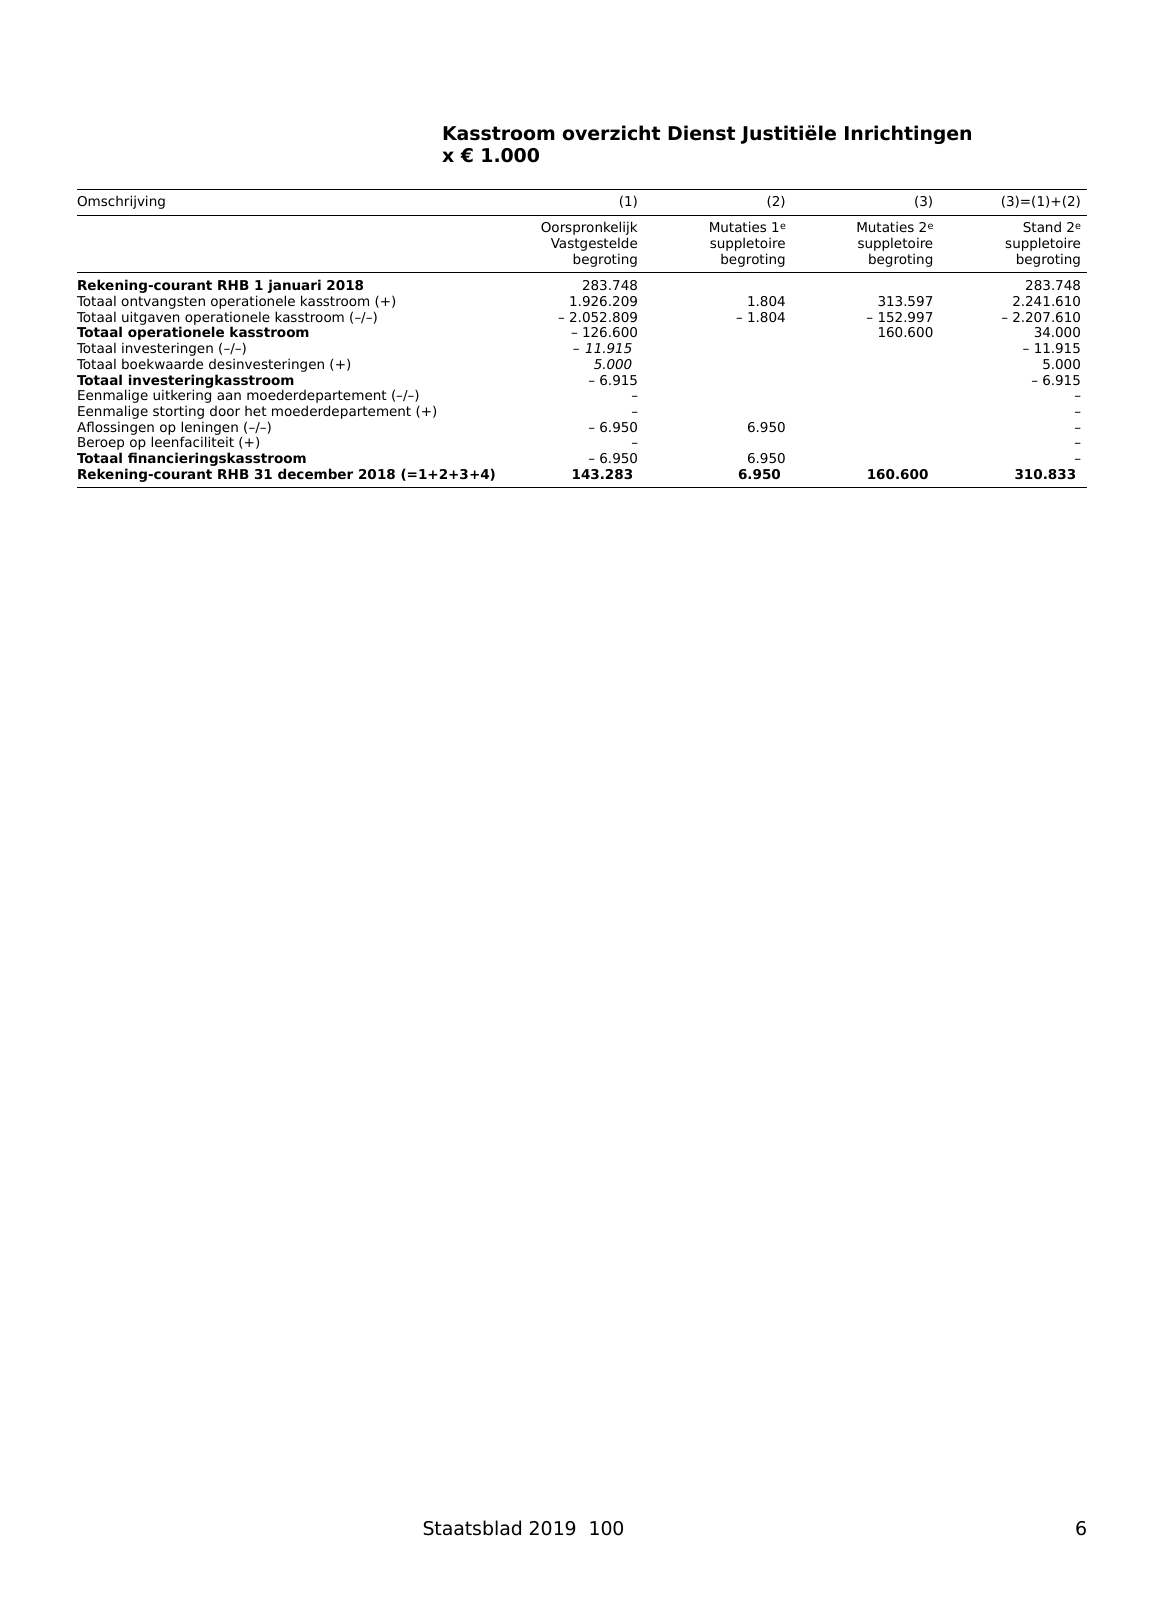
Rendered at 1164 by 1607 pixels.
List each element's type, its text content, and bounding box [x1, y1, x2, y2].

table_cell [791, 435, 939, 451]
table_cell 5.000 [939, 357, 1087, 372]
table_cell – 126.600 [496, 325, 644, 341]
table_cell [791, 451, 939, 467]
text x € 1.000 [422, 144, 1087, 167]
table_cell 34.000 [939, 325, 1087, 341]
table_cell – 6.915 [939, 372, 1087, 388]
table_cell [791, 420, 939, 435]
table_cell – [496, 404, 644, 419]
table_cell 283.748 [496, 273, 644, 294]
table_cell [644, 435, 791, 451]
table_cell Beroep op leenfaciliteit (+) [77, 435, 496, 451]
table_cell – 1.804 [644, 309, 791, 325]
table_cell Rekening-courant RHB 31 december 2018 (=1+2+3+4) [77, 467, 496, 487]
table_cell Totaal operationele kasstroom [77, 325, 496, 341]
table_cell 143.283 [496, 467, 644, 487]
table_cell [77, 216, 496, 272]
table_cell – 11.915 [496, 341, 644, 357]
table_cell 1.804 [644, 294, 791, 309]
table_cell Totaal investeringen (–/–) [77, 341, 496, 357]
table_cell 2.241.610 [939, 294, 1087, 309]
table_cell – 2.052.809 [496, 309, 644, 325]
table_header (3) [791, 190, 939, 214]
table_cell [644, 341, 791, 357]
table_cell [644, 357, 791, 372]
table_cell Eenmalige uitkering aan moederdepartement (–/–) [77, 388, 496, 404]
table_cell [644, 325, 791, 341]
table_cell – [939, 388, 1087, 404]
table_cell 283.748 [939, 273, 1087, 294]
table_cell Totaal financieringskasstroom [77, 451, 496, 467]
table_cell Aflossingen op leningen (–/–) [77, 420, 496, 435]
table_cell Stand 2e suppletoire begroting [939, 216, 1087, 272]
table_cell Totaal boekwaarde desinvesteringen (+) [77, 357, 496, 372]
table_cell 313.597 [791, 294, 939, 309]
table_cell 1.926.209 [496, 294, 644, 309]
table_cell [791, 404, 939, 419]
table_header Omschrijving [77, 190, 496, 214]
table_cell – [939, 435, 1087, 451]
table_cell [791, 341, 939, 357]
table_cell Oorspronkelijk Vastgestelde begroting [496, 216, 644, 272]
table_cell 6.950 [644, 451, 791, 467]
table_cell – [939, 420, 1087, 435]
table_cell [791, 372, 939, 388]
table_cell – 6.950 [496, 420, 644, 435]
table_cell 160.600 [791, 467, 939, 487]
table_cell Rekening-courant RHB 1 januari 2018 [77, 273, 496, 294]
table_cell Totaal uitgaven operationele kasstroom (–/–) [77, 309, 496, 325]
table_cell 310.833 [939, 467, 1087, 487]
table_cell Mutaties 1e suppletoire begroting [644, 216, 791, 272]
table_cell – [496, 435, 644, 451]
table_cell – [939, 451, 1087, 467]
table_cell [791, 273, 939, 294]
table_header (3)=(1)+(2) [939, 190, 1087, 214]
table_cell 6.950 [644, 467, 791, 487]
table_header (2) [644, 190, 791, 214]
table_cell [644, 273, 791, 294]
table_cell – 6.950 [496, 451, 644, 467]
table_cell – 6.915 [496, 372, 644, 388]
table_cell – [939, 404, 1087, 419]
table_cell Totaal ontvangsten operationele kasstroom (+) [77, 294, 496, 309]
text Kasstroom overzicht Dienst Justitiële Inrichtingen [422, 123, 1087, 144]
table_cell Totaal investeringkasstroom [77, 372, 496, 388]
table_cell 5.000 [496, 357, 644, 372]
table_cell Mutaties 2e suppletoire begroting [791, 216, 939, 272]
table_header (1) [496, 190, 644, 214]
table_cell [791, 388, 939, 404]
table_cell [644, 372, 791, 388]
table_cell – 11.915 [939, 341, 1087, 357]
table_cell Eenmalige storting door het moederdepartement (+) [77, 404, 496, 419]
table_cell – 2.207.610 [939, 309, 1087, 325]
table_cell 160.600 [791, 325, 939, 341]
table_cell [644, 388, 791, 404]
table_cell – 152.997 [791, 309, 939, 325]
table_cell [644, 404, 791, 419]
table_cell 6.950 [644, 420, 791, 435]
table_cell [791, 357, 939, 372]
table_cell – [496, 388, 644, 404]
